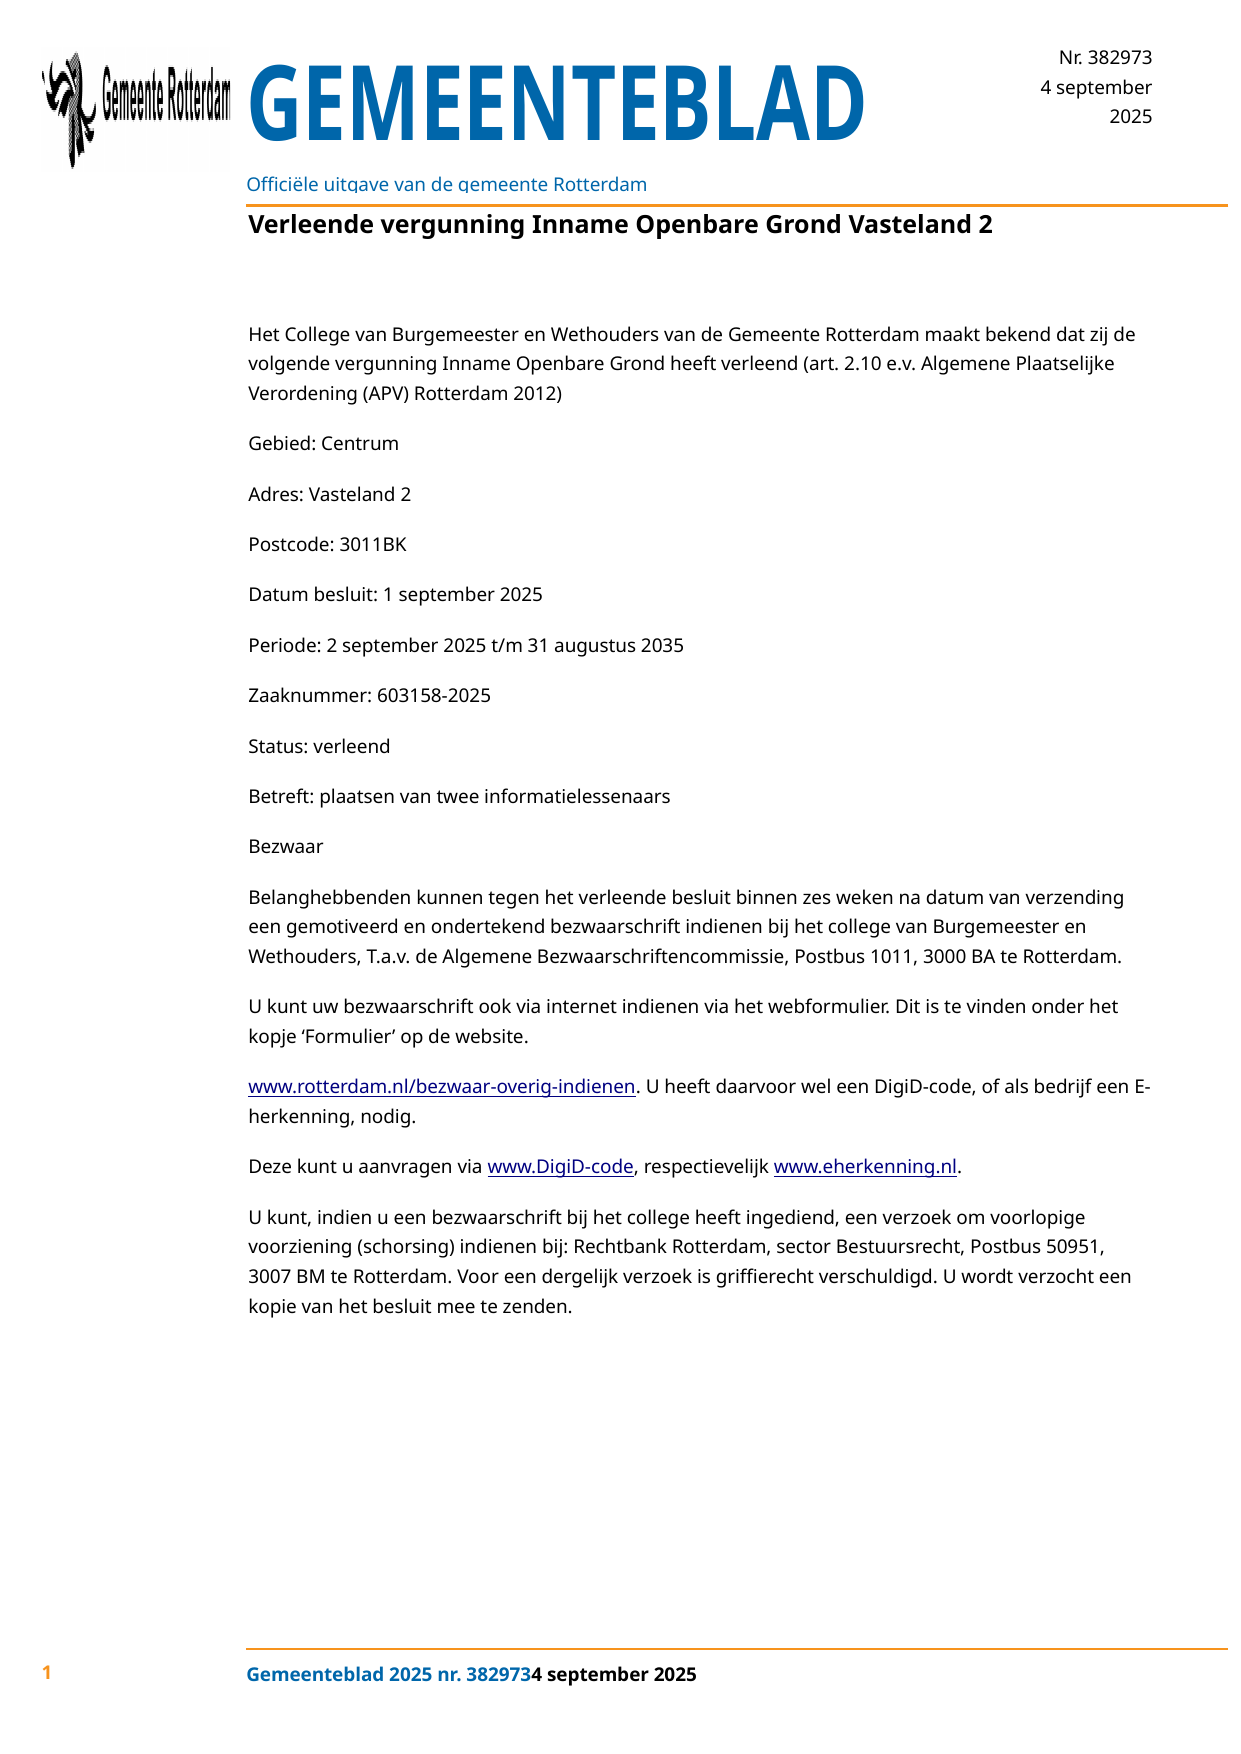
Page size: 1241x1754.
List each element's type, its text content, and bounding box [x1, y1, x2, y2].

text Verleende vergunning Inname Openbare Grond Vasteland 2 [248, 207, 1152, 241]
text Zaaknummer: 603158-2025 [248, 682, 1152, 708]
text Deze kunt u aanvragen via www.DigiD-code, respectievelijk www.eherkenning.nl. [248, 1154, 1152, 1179]
text Betreft: plaatsen van twee informatielessenaars [248, 783, 1152, 809]
text Adres: Vasteland 2 [248, 481, 1152, 506]
text Bezwaar [248, 834, 1152, 859]
text Belanghebbenden kunnen tegen het verleende besluit binnen zes weken na datum van verzending een gemotiveerd en ondertekend bezwaarschrift indienen bij het college van Burgemeester en Wethouders, T.a.v. de Algemene Bezwaarschriftencommissie, Postbus 1011, 3000 BA te Rotterdam. [248, 884, 1152, 969]
text Postcode: 3011BK [248, 531, 1152, 557]
text Status: verleend [248, 733, 1152, 758]
picture [41, 47, 231, 172]
text U kunt uw bezwaarschrift ook via internet indienen via het webformulier. Dit is te vinden onder het kopje ‘Formulier’ op de website. [248, 994, 1152, 1049]
text www.rotterdam.nl/bezwaar-overig-indienen. U heeft daarvoor wel een DigiD-code, of als bedrijf een E-herkenning, nodig. [248, 1074, 1152, 1129]
text Datum besluit: 1 september 2025 [248, 582, 1152, 607]
text Periode: 2 september 2025 t/m 31 augustus 2035 [248, 632, 1152, 658]
text Gebied: Centrum [248, 430, 1152, 456]
text Het College van Burgemeester en Wethouders van de Gemeente Rotterdam maakt bekend dat zij de volgende vergunning Inname Openbare Grond heeft verleend (art. 2.10 e.v. Algemene Plaatselijke Verordening (APV) Rotterdam 2012) [248, 321, 1152, 406]
text U kunt, indien u een bezwaarschrift bij het college heeft ingediend, een verzoek om voorlopige voorziening (schorsing) indienen bij: Rechtbank Rotterdam, sector Bestuursrecht, Postbus 50951, 3007 BM te Rotterdam. Voor een dergelijk verzoek is griffierecht verschuldigd. U wordt verzocht een kopie van het besluit mee te zenden. [248, 1204, 1152, 1318]
